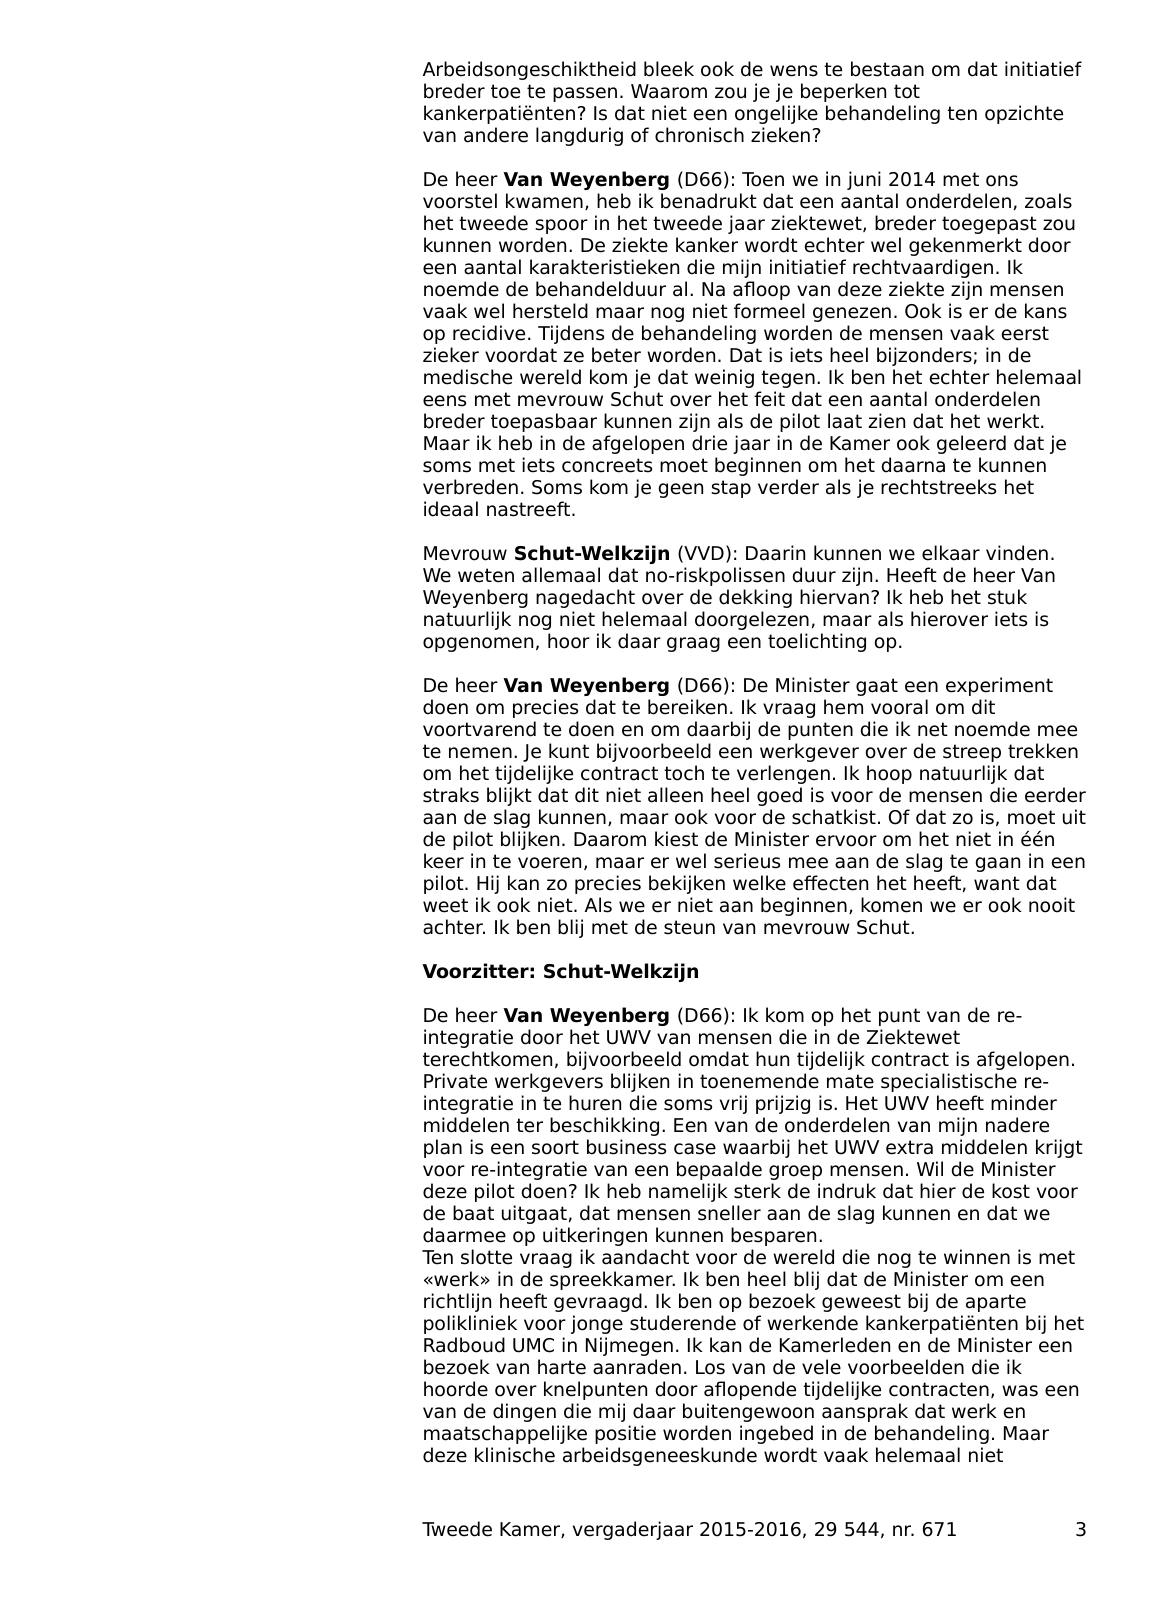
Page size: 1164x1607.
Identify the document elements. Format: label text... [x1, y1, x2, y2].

text De heer Van Weyenberg (D66): Ik kom op het punt van de re-integratie door het UWV van mensen die in de Ziektewet terechtkomen, bijvoorbeeld omdat hun tijdelijk contract is afgelopen. Private werkgevers blijken in toenemende mate specialistische re-integratie in te huren die soms vrij prijzig is. Het UWV heeft minder middelen ter beschikking. Een van de onderdelen van mijn nadere plan is een soort business case waarbij het UWV extra middelen krijgt voor re-integratie van een bepaalde groep mensen. Wil de Minister deze pilot doen? Ik heb namelijk sterk de indruk dat hier de kost voor de baat uitgaat, dat mensen sneller aan de slag kunnen en dat we daarmee op uitkeringen kunnen besparen. [422, 1005, 1087, 1247]
text De heer Van Weyenberg (D66): De Minister gaat een experiment doen om precies dat te bereiken. Ik vraag hem vooral om dit voortvarend te doen en om daarbij de punten die ik net noemde mee te nemen. Je kunt bijvoorbeeld een werkgever over de streep trekken om het tijdelijke contract toch te verlengen. Ik hoop natuurlijk dat straks blijkt dat dit niet alleen heel goed is voor de mensen die eerder aan de slag kunnen, maar ook voor de schatkist. Of dat zo is, moet uit de pilot blijken. Daarom kiest de Minister ervoor om het niet in één keer in te voeren, maar er wel serieus mee aan de slag te gaan in een pilot. Hij kan zo precies bekijken welke effecten het heeft, want dat weet ik ook niet. Als we er niet aan beginnen, komen we er ook nooit achter. Ik ben blij met de steun van mevrouw Schut. [422, 675, 1087, 939]
text Arbeidsongeschiktheid bleek ook de wens te bestaan om dat initiatief breder toe te passen. Waarom zou je je beperken tot kankerpatiënten? Is dat niet een ongelijke behandeling ten opzichte van andere langdurig of chronisch zieken? [422, 59, 1087, 147]
subtitle Voorzitter: Schut-Welkzijn [422, 961, 1087, 983]
text Ten slotte vraag ik aandacht voor de wereld die nog te winnen is met «werk» in de spreekkamer. Ik ben heel blij dat de Minister om een richtlijn heeft gevraagd. Ik ben op bezoek geweest bij de aparte polikliniek voor jonge studerende of werkende kankerpatiënten bij het Radboud UMC in Nijmegen. Ik kan de Kamerleden en de Minister een bezoek van harte aanraden. Los van de vele voorbeelden die ik hoorde over knelpunten door aflopende tijdelijke contracten, was een van de dingen die mij daar buitengewoon aansprak dat werk en maatschappelijke positie worden ingebed in de behandeling. Maar deze klinische arbeidsgeneeskunde wordt vaak helemaal niet [422, 1247, 1087, 1467]
text De heer Van Weyenberg (D66): Toen we in juni 2014 met ons voorstel kwamen, heb ik benadrukt dat een aantal onderdelen, zoals het tweede spoor in het tweede jaar ziektewet, breder toegepast zou kunnen worden. De ziekte kanker wordt echter wel gekenmerkt door een aantal karakteristieken die mijn initiatief rechtvaardigen. Ik noemde de behandelduur al. Na afloop van deze ziekte zijn mensen vaak wel hersteld maar nog niet formeel genezen. Ook is er de kans op recidive. Tijdens de behandeling worden de mensen vaak eerst zieker voordat ze beter worden. Dat is iets heel bijzonders; in de medische wereld kom je dat weinig tegen. Ik ben het echter helemaal eens met mevrouw Schut over het feit dat een aantal onderdelen breder toepasbaar kunnen zijn als de pilot laat zien dat het werkt. Maar ik heb in de afgelopen drie jaar in de Kamer ook geleerd dat je soms met iets concreets moet beginnen om het daarna te kunnen verbreden. Soms kom je geen stap verder als je rechtstreeks het ideaal nastreeft. [422, 169, 1087, 521]
text Mevrouw Schut-Welkzijn (VVD): Daarin kunnen we elkaar vinden. We weten allemaal dat no-riskpolissen duur zijn. Heeft de heer Van Weyenberg nagedacht over de dekking hiervan? Ik heb het stuk natuurlijk nog niet helemaal doorgelezen, maar als hierover iets is opgenomen, hoor ik daar graag een toelichting op. [422, 543, 1087, 653]
